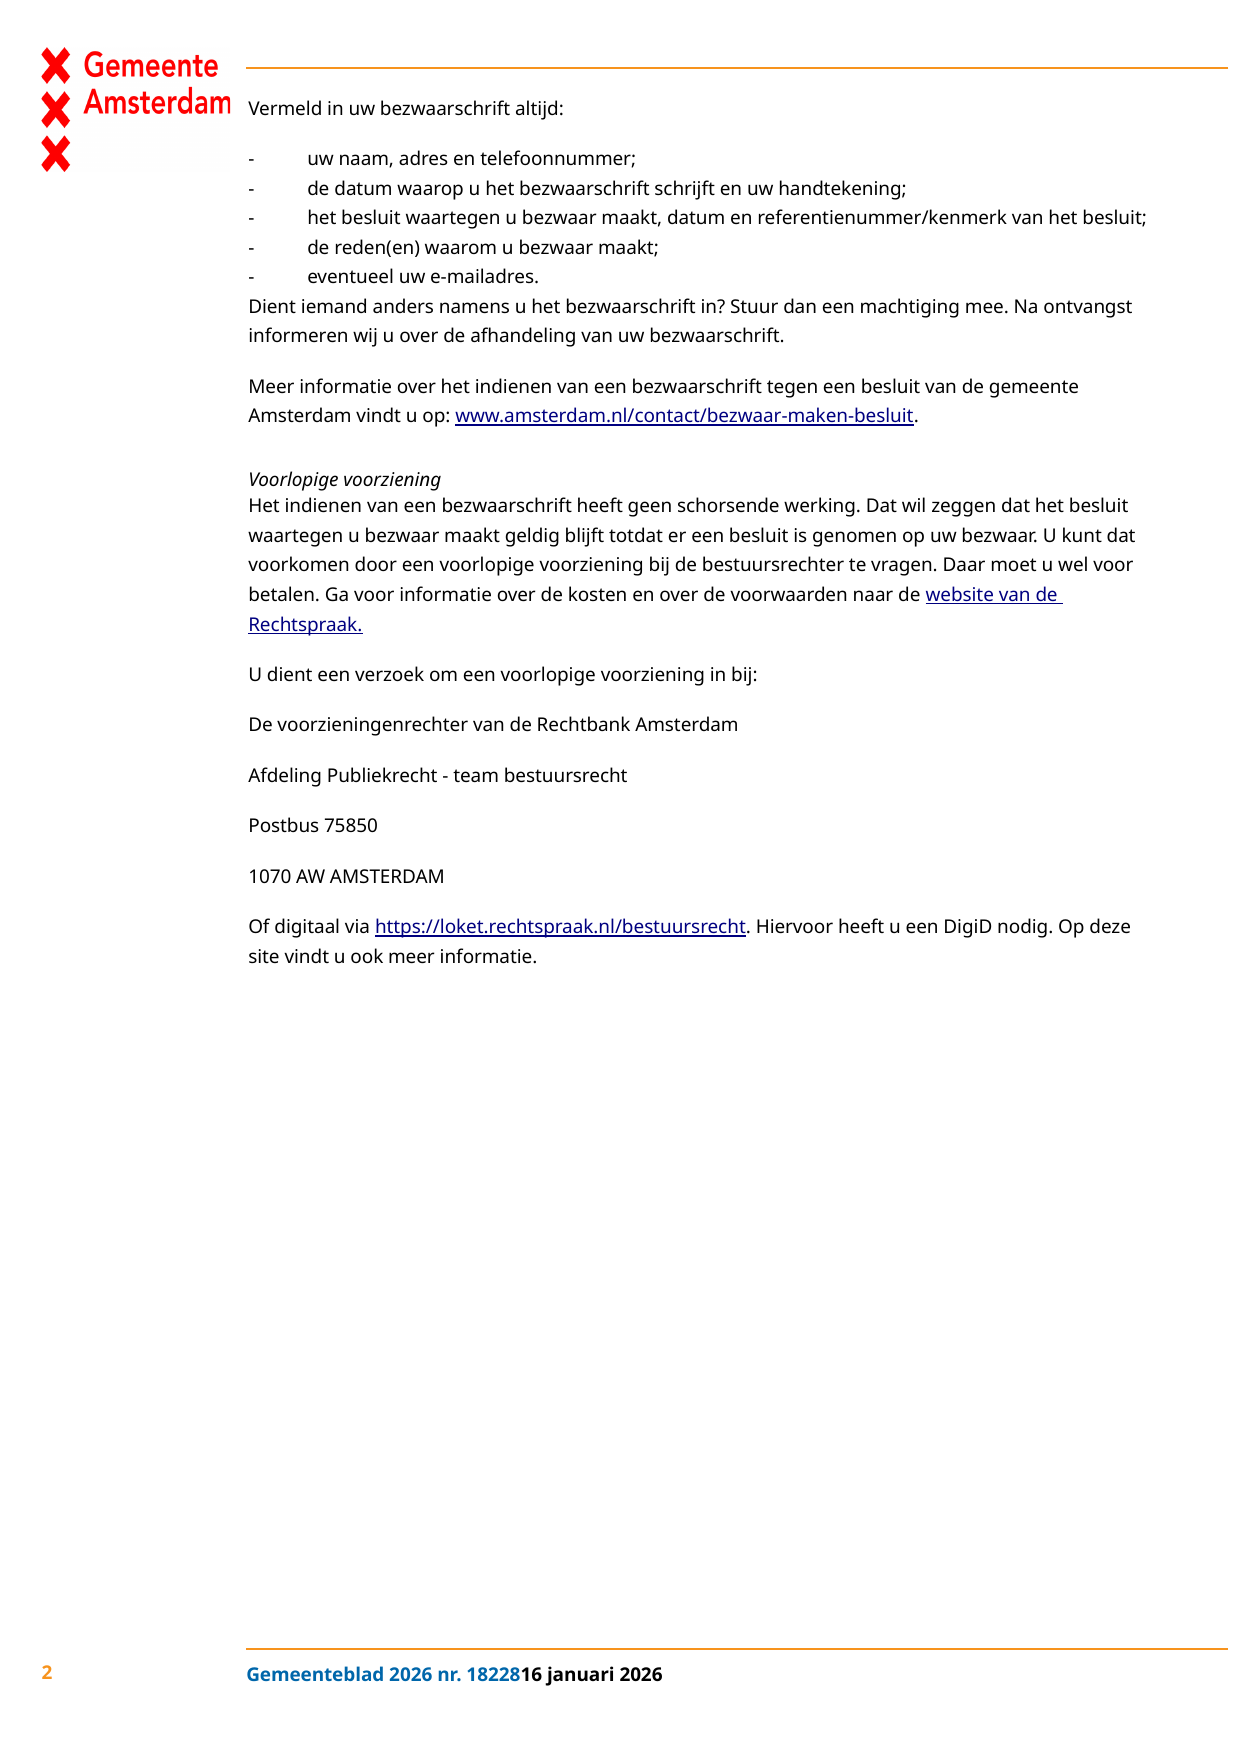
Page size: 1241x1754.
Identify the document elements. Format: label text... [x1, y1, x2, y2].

text Of digitaal via https://loket.rechtspraak.nl/bestuursrecht. Hiervoor heeft u een DigiD nodig. Op deze site vindt u ook meer informatie. [248, 913, 1152, 968]
text Meer informatie over het indienen van een bezwaarschrift tegen een besluit van de gemeente Amsterdam vindt u op: www.amsterdam.nl/contact/bezwaar-maken-besluit. [248, 373, 1152, 428]
text U dient een verzoek om een voorlopige voorziening in bij: [248, 661, 1152, 687]
list uw naam, adres en telefoonnummer; [248, 145, 1152, 171]
list het besluit waartegen u bezwaar maakt, datum en referentienummer/kenmerk van het besluit; [248, 204, 1152, 230]
text Dient iemand anders namens u het bezwaarschrift in? Stuur dan een machtiging mee. Na ontvangst informeren wij u over de afhandeling van uw bezwaarschrift. [248, 293, 1152, 348]
list de reden(en) waarom u bezwaar maakt; [248, 234, 1152, 260]
text Postbus 75850 [248, 812, 1152, 838]
text Het indienen van een bezwaarschrift heeft geen schorsende werking. Dat wil zeggen dat het besluit waartegen u bezwaar maakt geldig blijft totdat er een besluit is genomen op uw bezwaar. U kunt dat voorkomen door een voorlopige voorziening bij de bestuursrechter te vragen. Daar moet u wel voor betalen. Ga voor informatie over de kosten en over de voorwaarden naar de website van de Rechtspraak. [248, 492, 1152, 636]
list eventueel uw e-mailadres. [248, 263, 1152, 289]
list de datum waarop u het bezwaarschrift schrijft en uw handtekening; [248, 175, 1152, 201]
text Voorlopige voorziening [248, 467, 1152, 492]
picture [41, 47, 231, 172]
text De voorzieningenrechter van de Rechtbank Amsterdam [248, 712, 1152, 737]
text 1070 AW AMSTERDAM [248, 863, 1152, 888]
text Afdeling Publiekrecht - team bestuursrecht [248, 762, 1152, 788]
text Vermeld in uw bezwaarschrift altijd: [248, 95, 1152, 121]
